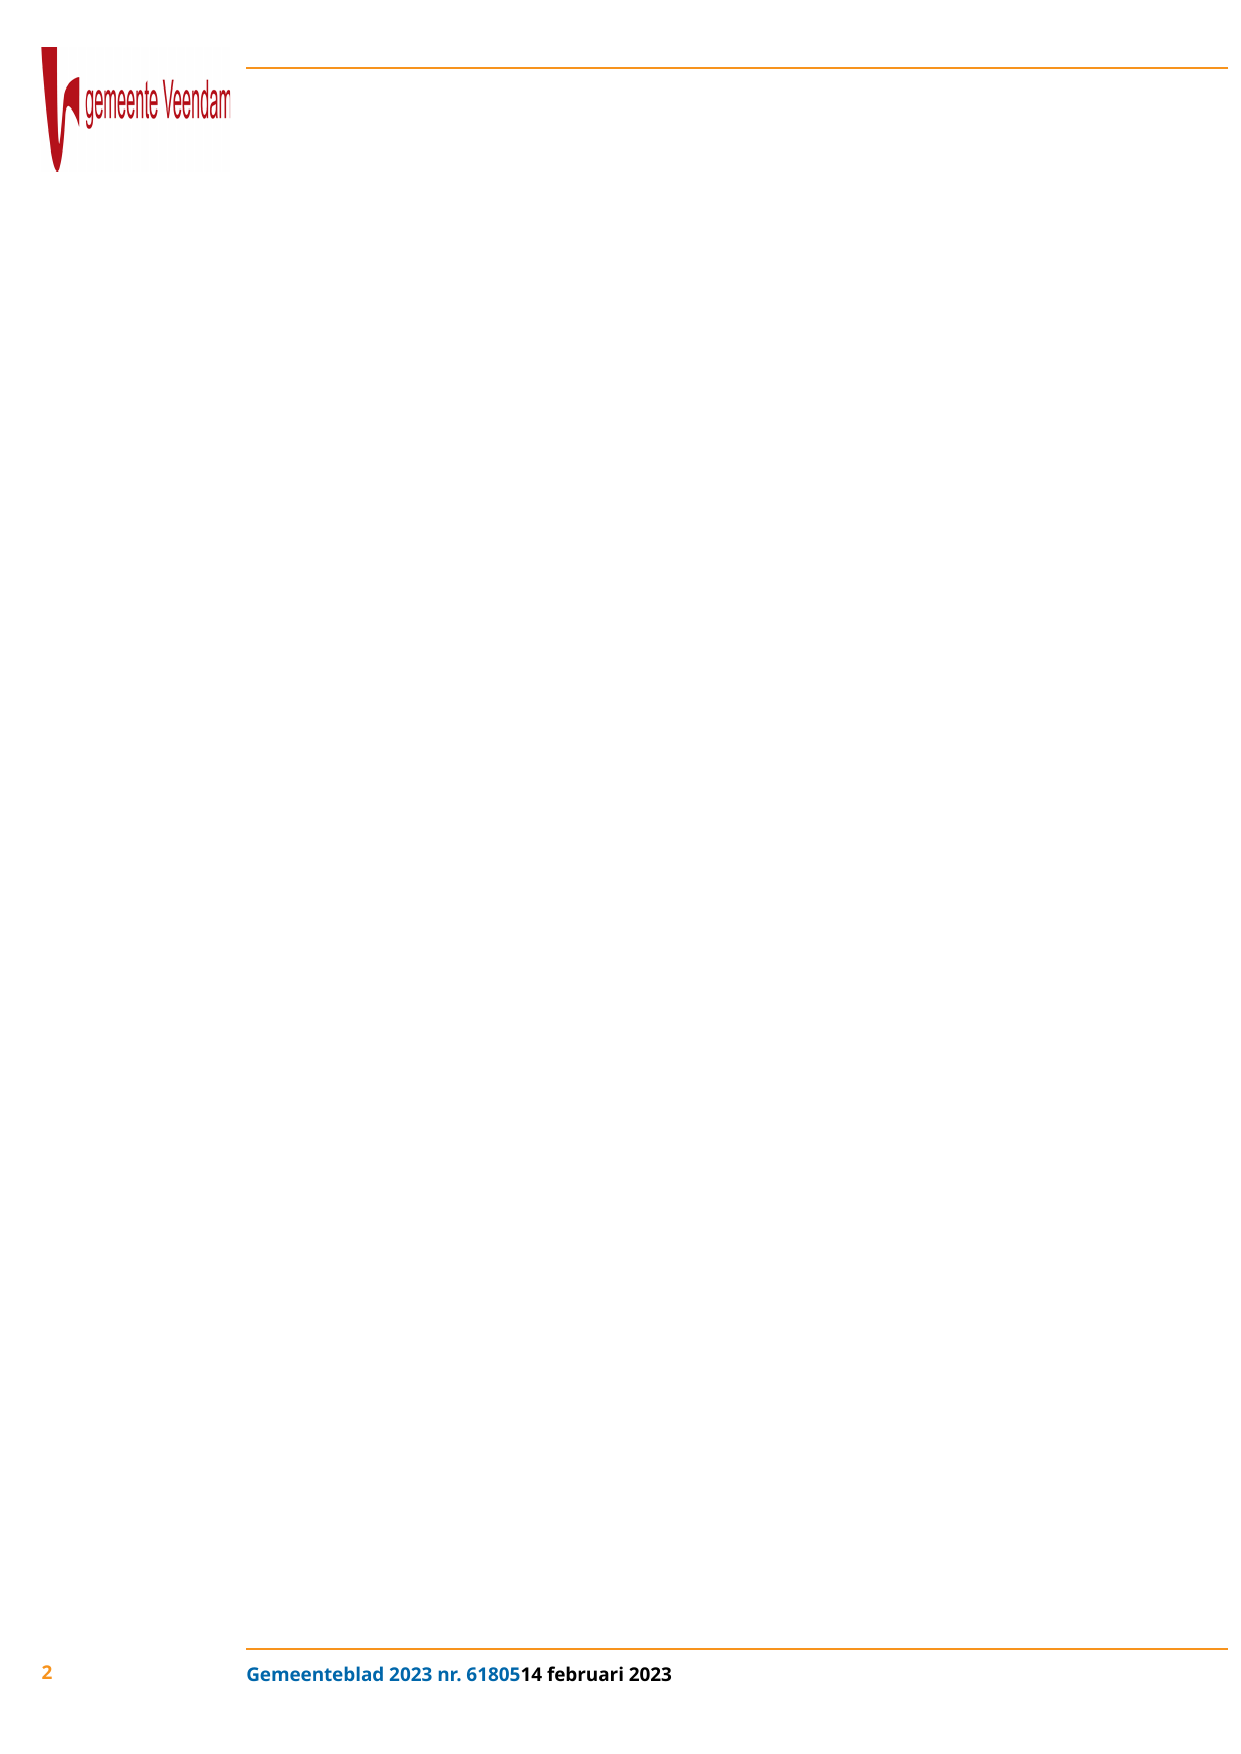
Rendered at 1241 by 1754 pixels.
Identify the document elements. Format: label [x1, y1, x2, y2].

picture [41, 47, 231, 172]
